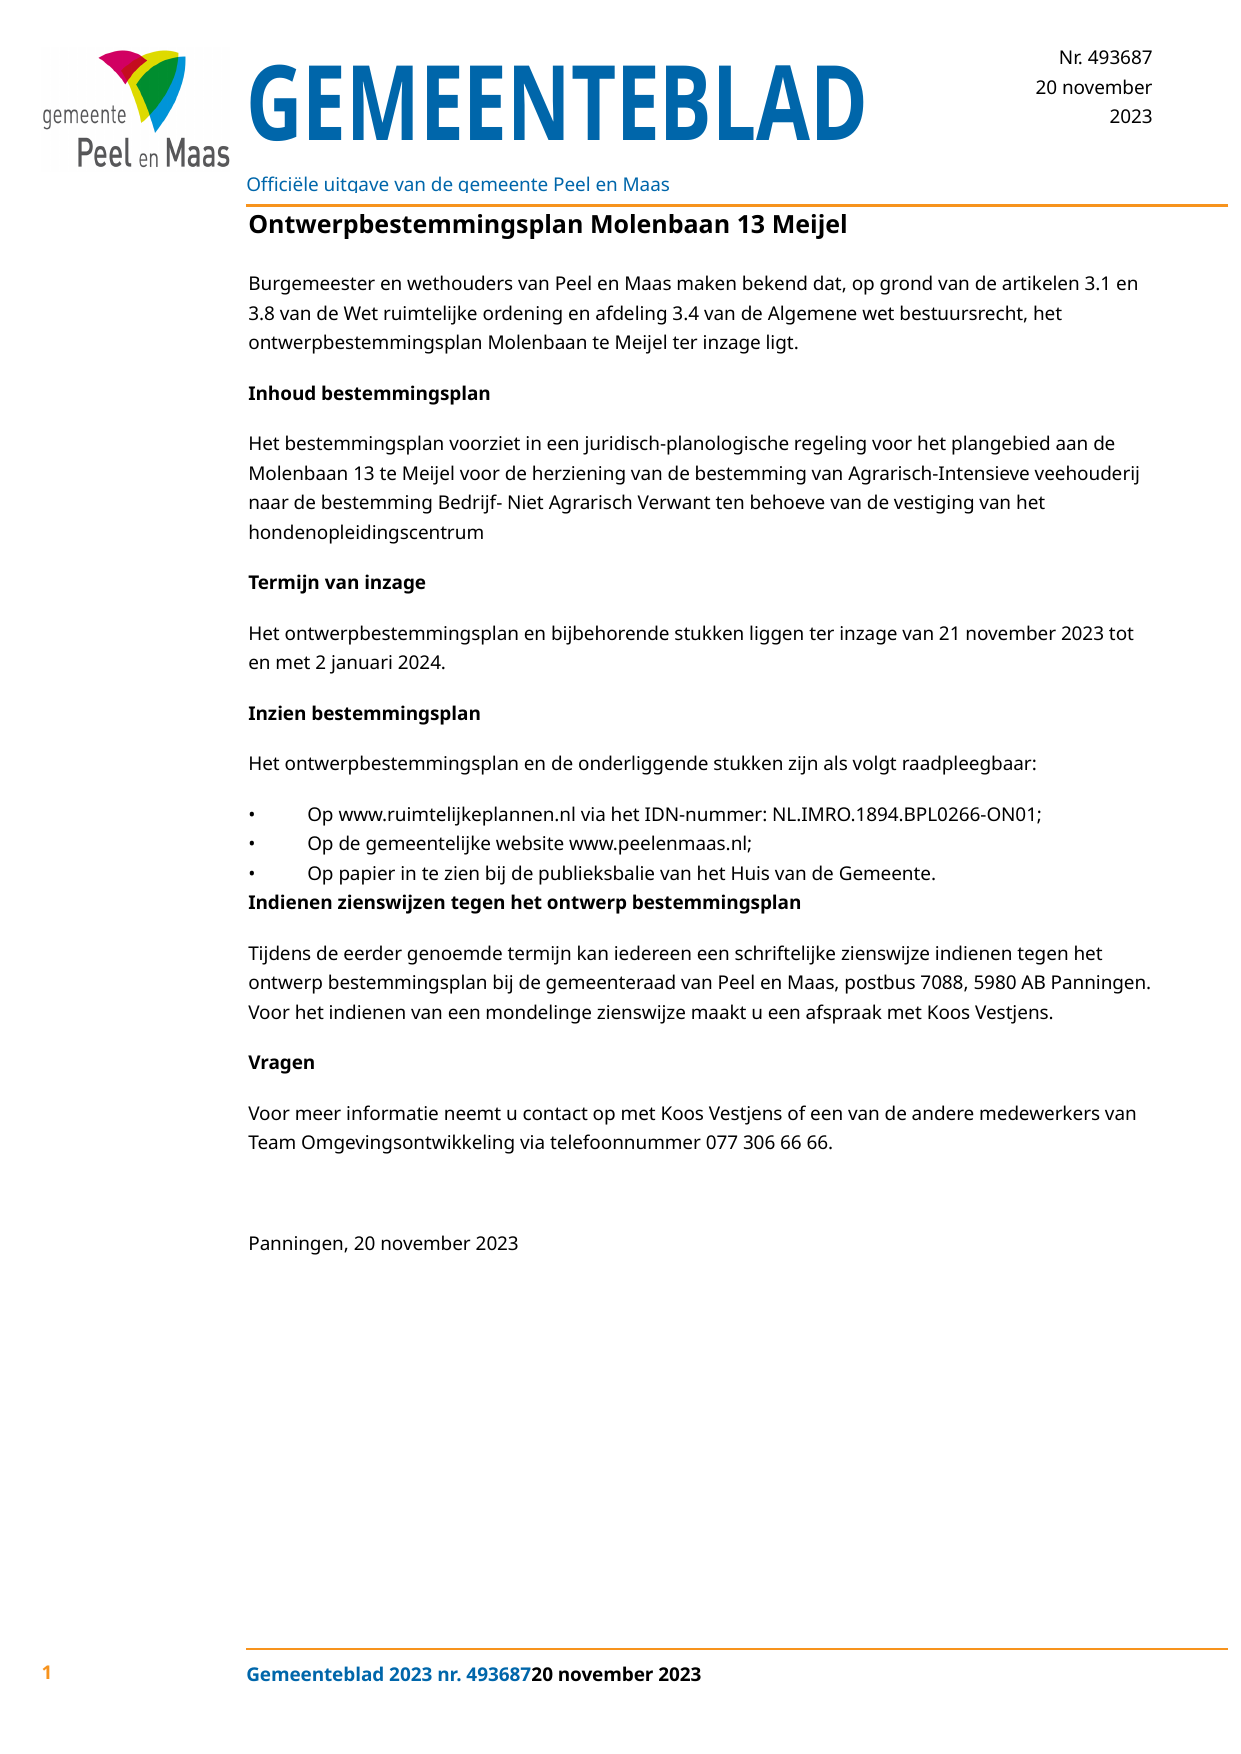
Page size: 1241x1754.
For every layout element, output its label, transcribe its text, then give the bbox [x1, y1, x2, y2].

text Vragen [248, 1049, 1152, 1075]
picture [41, 47, 231, 172]
text Het bestemmingsplan voorziet in een juridisch-planologische regeling voor het plangebied aan de Molenbaan 13 te Meijel voor de herziening van de bestemming van Agrarisch-Intensieve veehouderij naar de bestemming Bedrijf- Niet Agrarisch Verwant ten behoeve van de vestiging van het hondenopleidingscentrum [248, 430, 1152, 545]
list Op papier in te zien bij de publieksbalie van het Huis van de Gemeente. [248, 860, 1152, 886]
text Termijn van inzage [248, 569, 1152, 595]
text Panningen, 20 november 2023 [248, 1230, 1152, 1256]
text Indienen zienswijzen tegen het ontwerp bestemmingsplan [248, 889, 1152, 915]
text Ontwerpbestemmingsplan Molenbaan 13 Meijel [248, 207, 1152, 241]
text Burgemeester en wethouders van Peel en Maas maken bekend dat, op grond van de artikelen 3.1 en 3.8 van de Wet ruimtelijke ordening en afdeling 3.4 van de Algemene wet bestuursrecht, het ontwerpbestemmingsplan Molenbaan te Meijel ter inzage ligt. [248, 270, 1152, 355]
text Inhoud bestemmingsplan [248, 380, 1152, 406]
text Tijdens de eerder genoemde termijn kan iedereen een schriftelijke zienswijze indienen tegen het ontwerp bestemmingsplan bij de gemeenteraad van Peel en Maas, postbus 7088, 5980 AB Panningen. Voor het indienen van een mondelinge zienswijze maakt u een afspraak met Koos Vestjens. [248, 940, 1152, 1025]
list Op de gemeentelijke website www.peelenmaas.nl; [248, 830, 1152, 856]
list Op www.ruimtelijkeplannen.nl via het IDN-nummer: NL.IMRO.1894.BPL0266-ON01; [248, 801, 1152, 826]
text Het ontwerpbestemmingsplan en bijbehorende stukken liggen ter inzage van 21 november 2023 tot en met 2 januari 2024. [248, 620, 1152, 675]
text Voor meer informatie neemt u contact op met Koos Vestjens of een van de andere medewerkers van Team Omgevingsontwikkeling via telefoonnummer 077 306 66 66. [248, 1100, 1152, 1155]
text Inzien bestemmingsplan [248, 700, 1152, 726]
text Het ontwerpbestemmingsplan en de onderliggende stukken zijn als volgt raadpleegbaar: [248, 750, 1152, 776]
